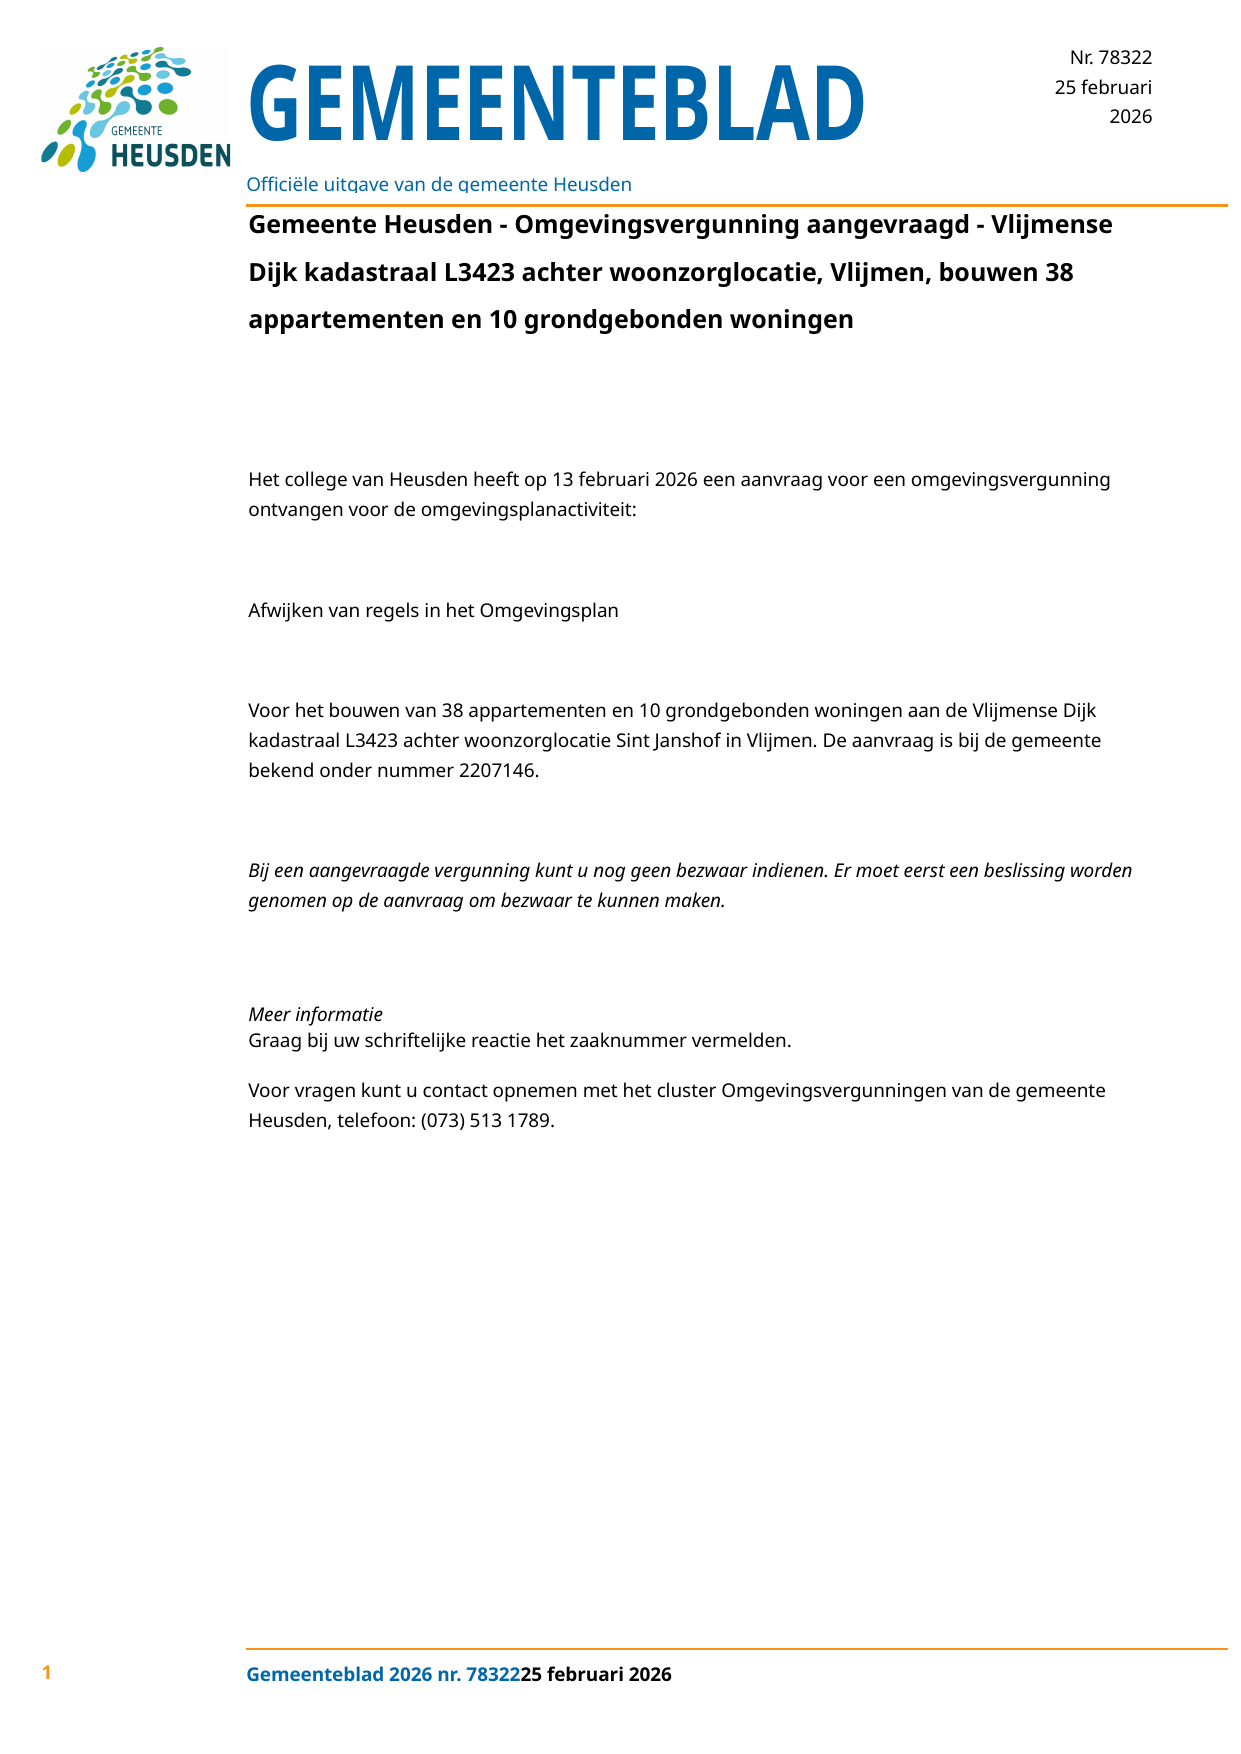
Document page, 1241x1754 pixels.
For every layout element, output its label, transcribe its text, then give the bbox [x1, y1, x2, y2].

text Voor vragen kunt u contact opnemen met het cluster Omgevingsvergunningen van de gemeente Heusden, telefoon: (073) 513 1789. [248, 1078, 1152, 1133]
text Voor het bouwen van 38 appartementen en 10 grondgebonden woningen aan de Vlijmense Dijk kadastraal L3423 achter woonzorglocatie Sint Janshof in Vlijmen. De aanvraag is bij de gemeente bekend onder nummer 2207146. [248, 698, 1152, 782]
text Afwijken van regels in het Omgevingsplan [248, 597, 1152, 622]
text Bij een aangevraagde vergunning kunt u nog geen bezwaar indienen. Er moet eerst een beslissing worden genomen op de aanvraag om bezwaar te kunnen maken. [248, 858, 1152, 913]
text Gemeente Heusden - Omgevingsvergunning aangevraagd - Vlijmense Dijk kadastraal L3423 achter woonzorglocatie, Vlijmen, bouwen 38 appartementen en 10 grondgebonden woningen [248, 207, 1152, 336]
picture [41, 47, 231, 172]
text Meer informatie [248, 1002, 1152, 1027]
text Graag bij uw schriftelijke reactie het zaaknummer vermelden. [248, 1027, 1152, 1053]
text Het college van Heusden heeft op 13 februari 2026 een aanvraag voor een omgevingsvergunning ontvangen voor de omgevingsplanactiviteit: [248, 466, 1152, 522]
